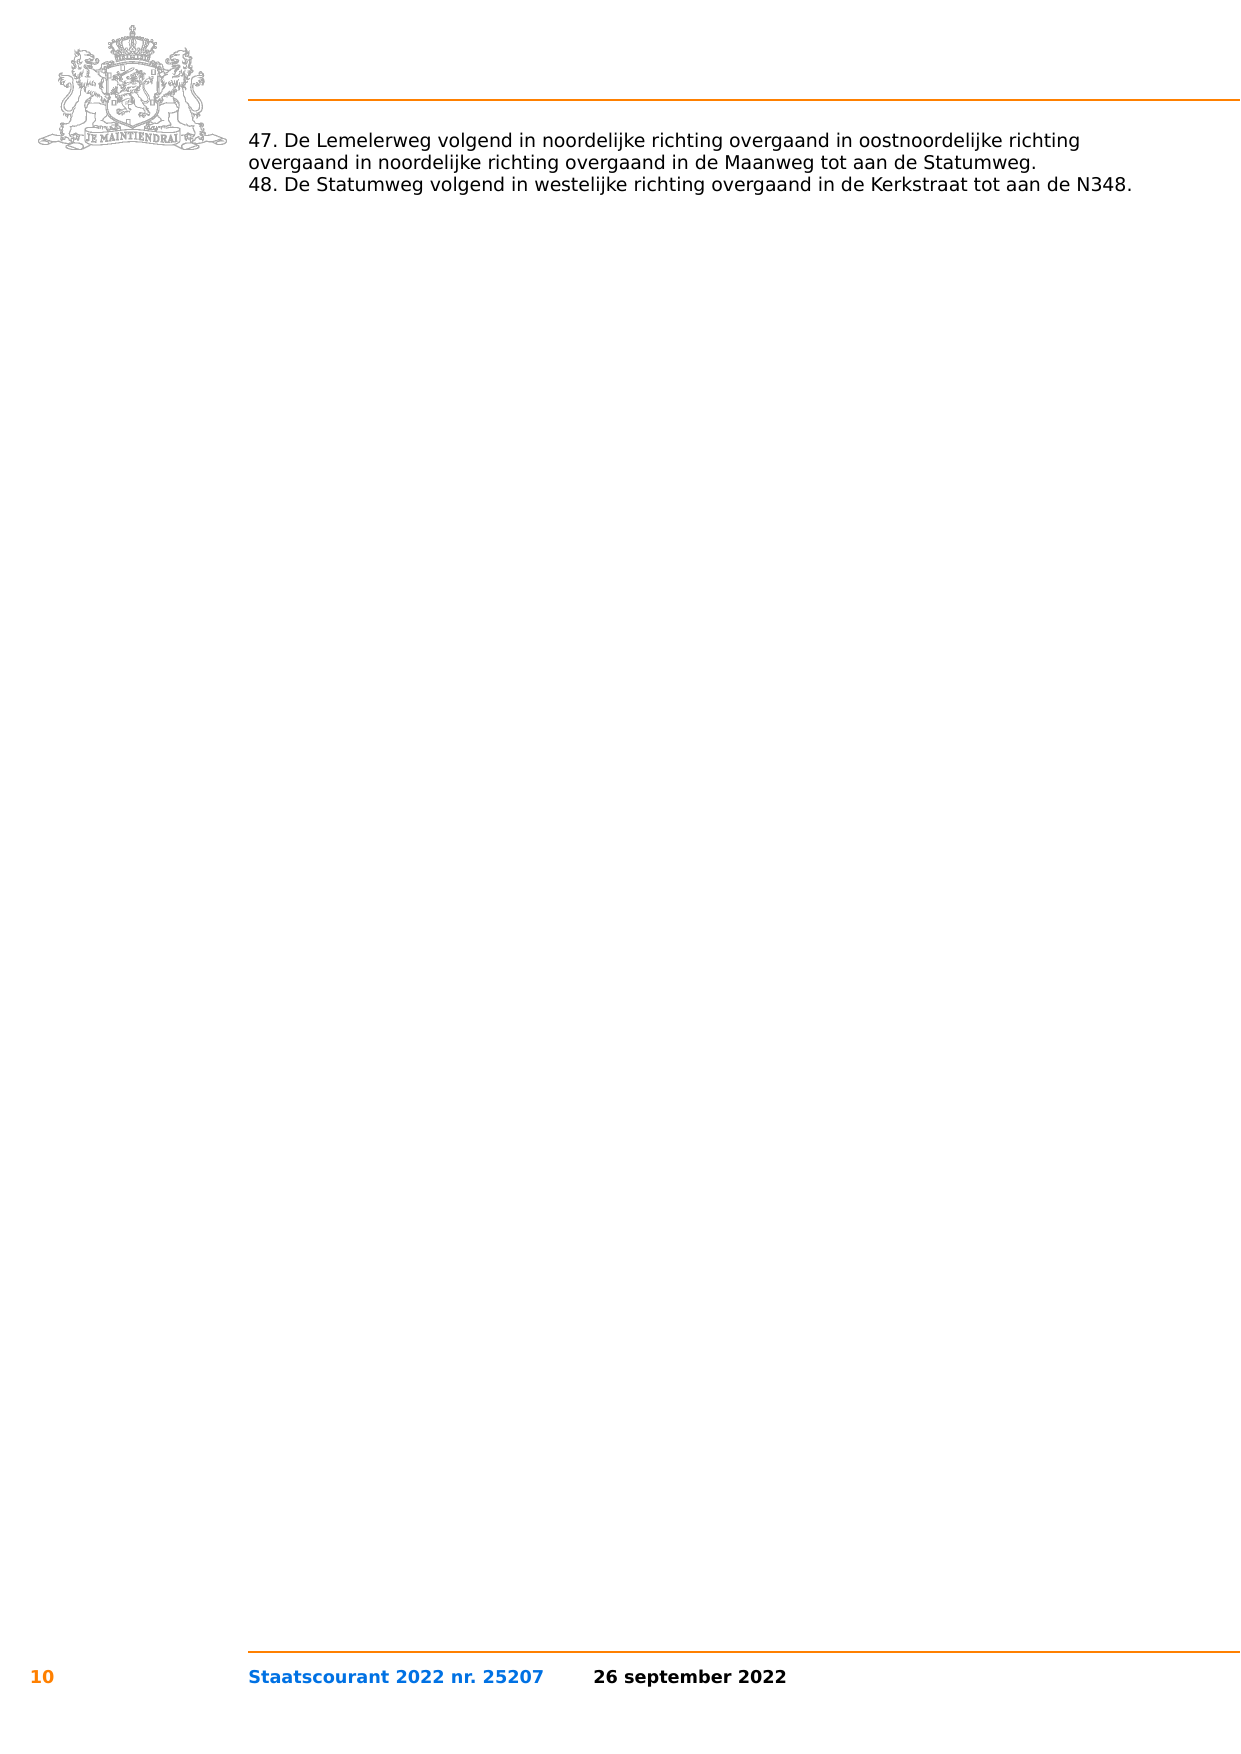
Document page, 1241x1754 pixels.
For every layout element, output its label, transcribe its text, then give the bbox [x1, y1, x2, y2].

text 48. De Statumweg volgend in westelijke richting overgaand in de Kerkstraat tot aan de N348. [248, 174, 1163, 196]
picture [38, 25, 227, 150]
text 47. De Lemelerweg volgend in noordelijke richting overgaand in oostnoordelijke richting overgaand in noordelijke richting overgaand in de Maanweg tot aan de Statumweg. [248, 130, 1163, 174]
